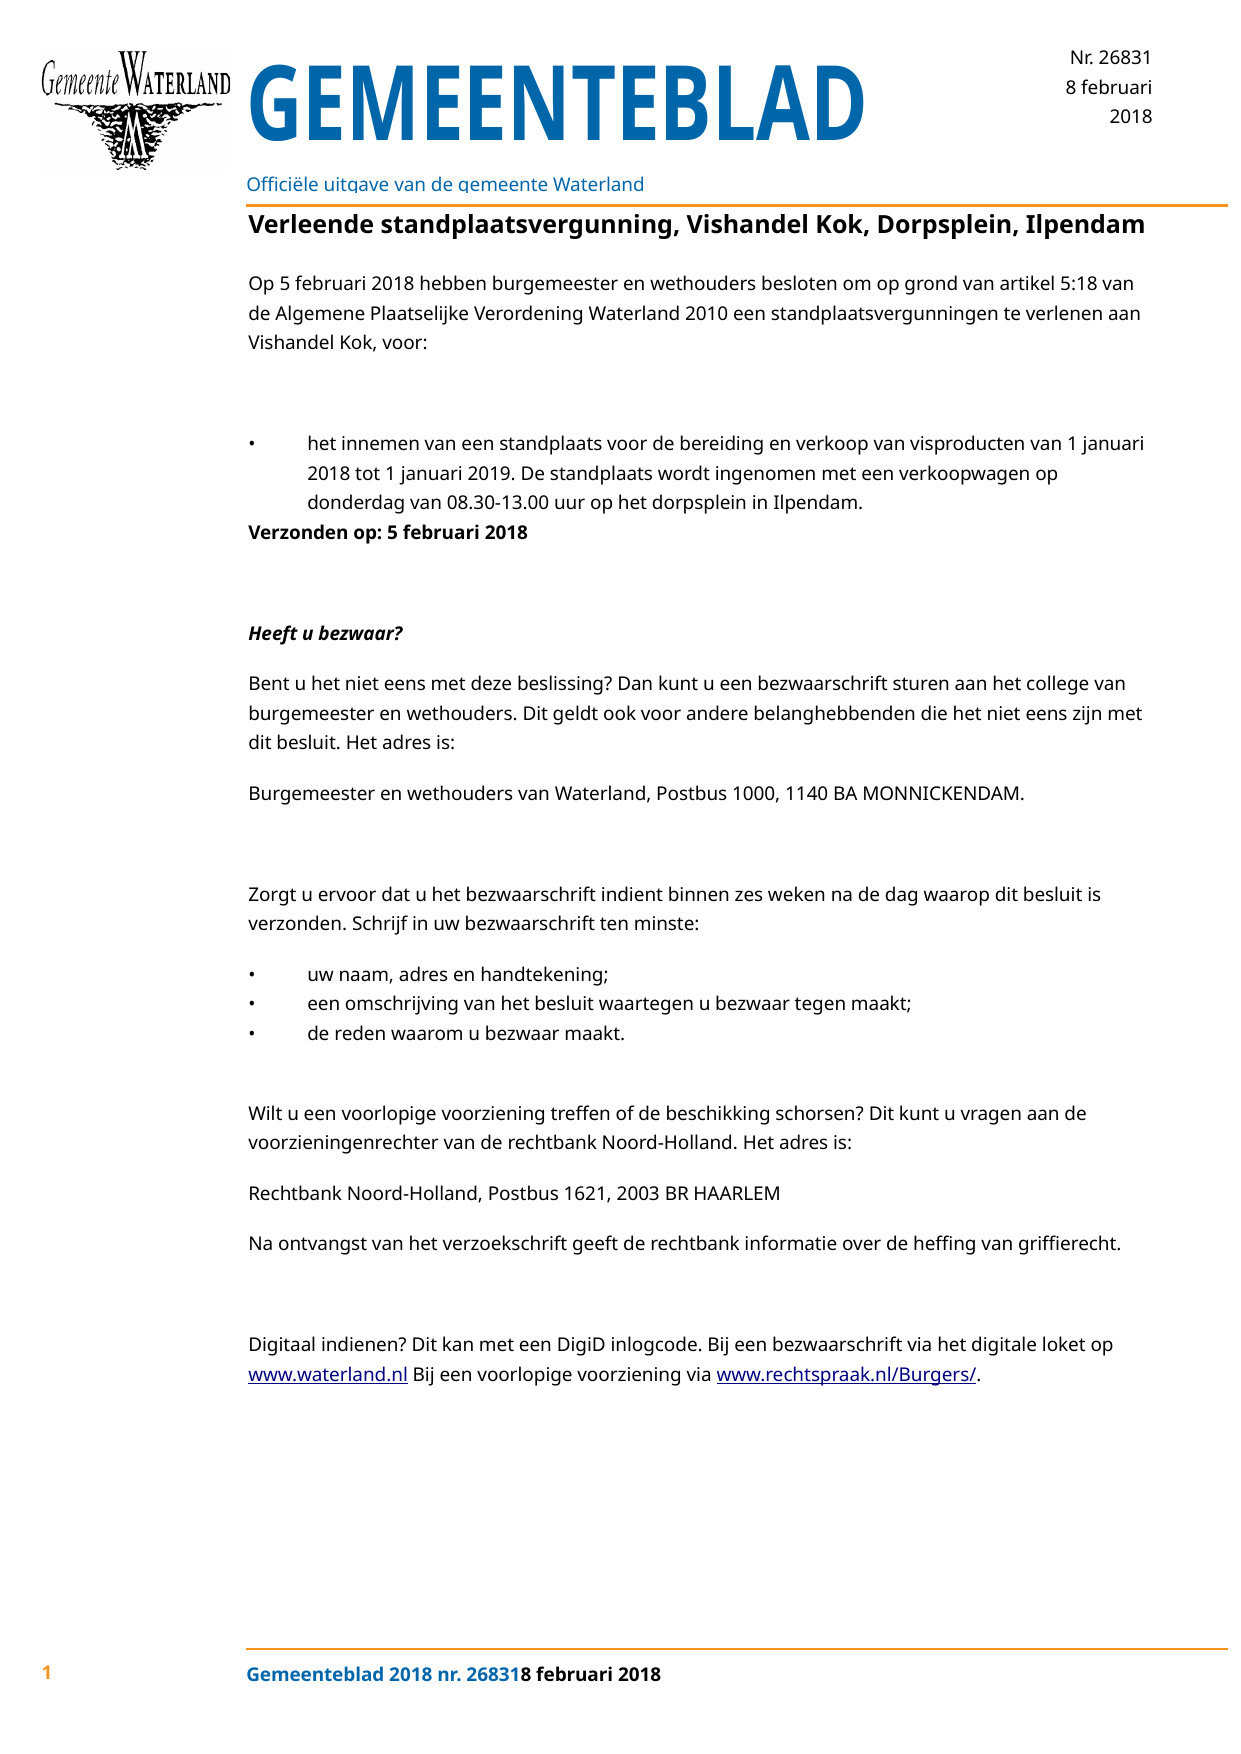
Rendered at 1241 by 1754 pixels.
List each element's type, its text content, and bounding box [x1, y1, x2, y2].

text Bent u het niet eens met deze beslissing? Dan kunt u een bezwaarschrift sturen aan het college van burgemeester en wethouders. Dit geldt ook voor andere belanghebbenden die het niet eens zijn met dit besluit. Het adres is: [248, 670, 1152, 755]
list de reden waarom u bezwaar maakt. [248, 1020, 1152, 1046]
text Op 5 februari 2018 hebben burgemeester en wethouders besloten om op grond van artikel 5:18 van de Algemene Plaatselijke Verordening Waterland 2010 een standplaatsvergunningen te verlenen aan Vishandel Kok, voor: [248, 270, 1152, 355]
text Verleende standplaatsvergunning, Vishandel Kok, Dorpsplein, Ilpendam [248, 207, 1152, 241]
list uw naam, adres en handtekening; [248, 961, 1152, 986]
text Heeft u bezwaar? [248, 620, 1152, 646]
text Na ontvangst van het verzoekschrift geeft de rechtbank informatie over de heffing van griffierecht. [248, 1230, 1152, 1256]
text Digitaal indienen? Dit kan met een DigiD inlogcode. Bij een bezwaarschrift via het digitale loket op www.waterland.nl Bij een voorlopige voorziening via www.rechtspraak.nl/Burgers/. [248, 1331, 1152, 1386]
picture [41, 47, 231, 172]
text Wilt u een voorlopige voorziening treffen of de beschikking schorsen? Dit kunt u vragen aan de voorzieningenrechter van de rechtbank Noord-Holland. Het adres is: [248, 1100, 1152, 1155]
list het innemen van een standplaats voor de bereiding en verkoop van visproducten van 1 januari 2018 tot 1 januari 2019. De standplaats wordt ingenomen met een verkoopwagen op donderdag van 08.30-13.00 uur op het dorpsplein in Ilpendam. [248, 430, 1152, 515]
list een omschrijving van het besluit waartegen u bezwaar tegen maakt; [248, 990, 1152, 1016]
text Rechtbank Noord-Holland, Postbus 1621, 2003 BR HAARLEM [248, 1180, 1152, 1206]
text Verzonden op: 5 februari 2018 [248, 519, 1152, 545]
text Burgemeester en wethouders van Waterland, Postbus 1000, 1140 BA MONNICKENDAM. [248, 780, 1152, 806]
text Zorgt u ervoor dat u het bezwaarschrift indient binnen zes weken na de dag waarop dit besluit is verzonden. Schrijf in uw bezwaarschrift ten minste: [248, 881, 1152, 936]
